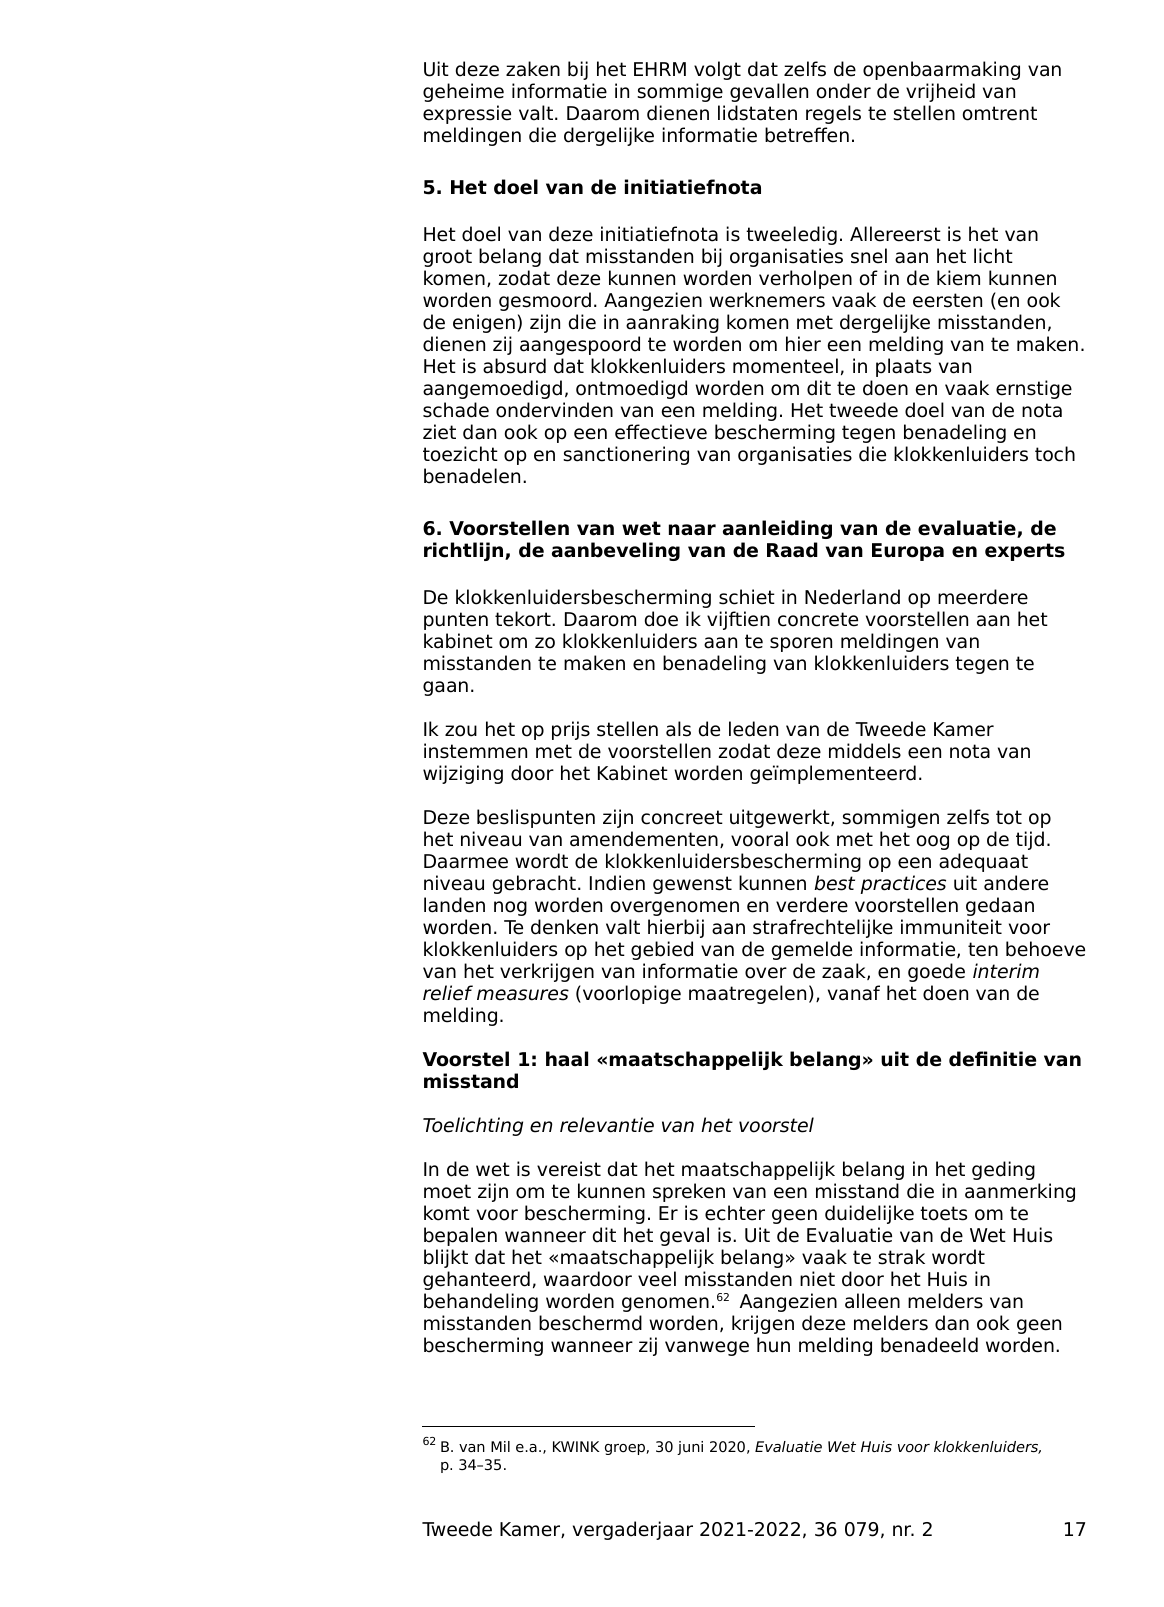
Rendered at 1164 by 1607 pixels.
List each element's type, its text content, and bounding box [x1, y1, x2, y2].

text Deze beslispunten zijn concreet uitgewerkt, sommigen zelfs tot op het niveau van amendementen, vooral ook met het oog op de tijd. Daarmee wordt de klokkenluidersbescherming op een adequaat niveau gebracht. Indien gewenst kunnen best practices uit andere landen nog worden overgenomen en verdere voorstellen gedaan worden. Te denken valt hierbij aan strafrechtelijke immuniteit voor klokkenluiders op het gebied van de gemelde informatie, ten behoeve van het verkrijgen van informatie over de zaak, en goede interim relief measures (voorlopige maatregelen), vanaf het doen van de melding. [422, 807, 1087, 1027]
text Uit deze zaken bij het EHRM volgt dat zelfs de openbaarmaking van geheime informatie in sommige gevallen onder de vrijheid van expressie valt. Daarom dienen lidstaten regels te stellen omtrent meldingen die dergelijke informatie betreffen. [422, 59, 1087, 147]
subtitle 5. Het doel van de initiatiefnota [422, 177, 1087, 199]
text Het doel van deze initiatiefnota is tweeledig. Allereerst is het van groot belang dat misstanden bij organisaties snel aan het licht komen, zodat deze kunnen worden verholpen of in de kiem kunnen worden gesmoord. Aangezien werknemers vaak de eersten (en ook de enigen) zijn die in aanraking komen met dergelijke misstanden, dienen zij aangespoord te worden om hier een melding van te maken. Het is absurd dat klokkenluiders momenteel, in plaats van aangemoedigd, ontmoedigd worden om dit te doen en vaak ernstige schade ondervinden van een melding. Het tweede doel van de nota ziet dan ook op een effectieve bescherming tegen benadeling en toezicht op en sanctionering van organisaties die klokkenluiders toch benadelen. [422, 224, 1087, 488]
text In de wet is vereist dat het maatschappelijk belang in het geding moet zijn om te kunnen spreken van een misstand die in aanmerking komt voor bescherming. Er is echter geen duidelijke toets om te bepalen wanneer dit het geval is. Uit de Evaluatie van de Wet Huis blijkt dat het «maatschappelijk belang» vaak te strak wordt gehanteerd, waardoor veel misstanden niet door het Huis in behandeling worden genomen. Aangezien alleen melders van misstanden beschermd worden, krijgen deze melders dan ook geen bescherming wanneer zij vanwege hun melding benadeeld worden. [422, 1159, 1087, 1357]
subtitle 6. Voorstellen van wet naar aanleiding van de evaluatie, de richtlijn, de aanbeveling van de Raad van Europa en experts [422, 518, 1087, 562]
subtitle Toelichting en relevantie van het voorstel [422, 1115, 1087, 1137]
text De klokkenluidersbescherming schiet in Nederland op meerdere punten tekort. Daarom doe ik vijftien concrete voorstellen aan het kabinet om zo klokkenluiders aan te sporen meldingen van misstanden te maken en benadeling van klokkenluiders tegen te gaan. [422, 587, 1087, 697]
subtitle Voorstel 1: haal «maatschappelijk belang» uit de definitie van misstand [422, 1049, 1087, 1093]
text Ik zou het op prijs stellen als de leden van de Tweede Kamer instemmen met de voorstellen zodat deze middels een nota van wijziging door het Kabinet worden geïmplementeerd. [422, 719, 1087, 785]
text B. van Mil e.a., KWINK groep, 30 juni 2020, Evaluatie Wet Huis voor klokkenluiders, p. 34–35. [422, 1435, 1087, 1474]
